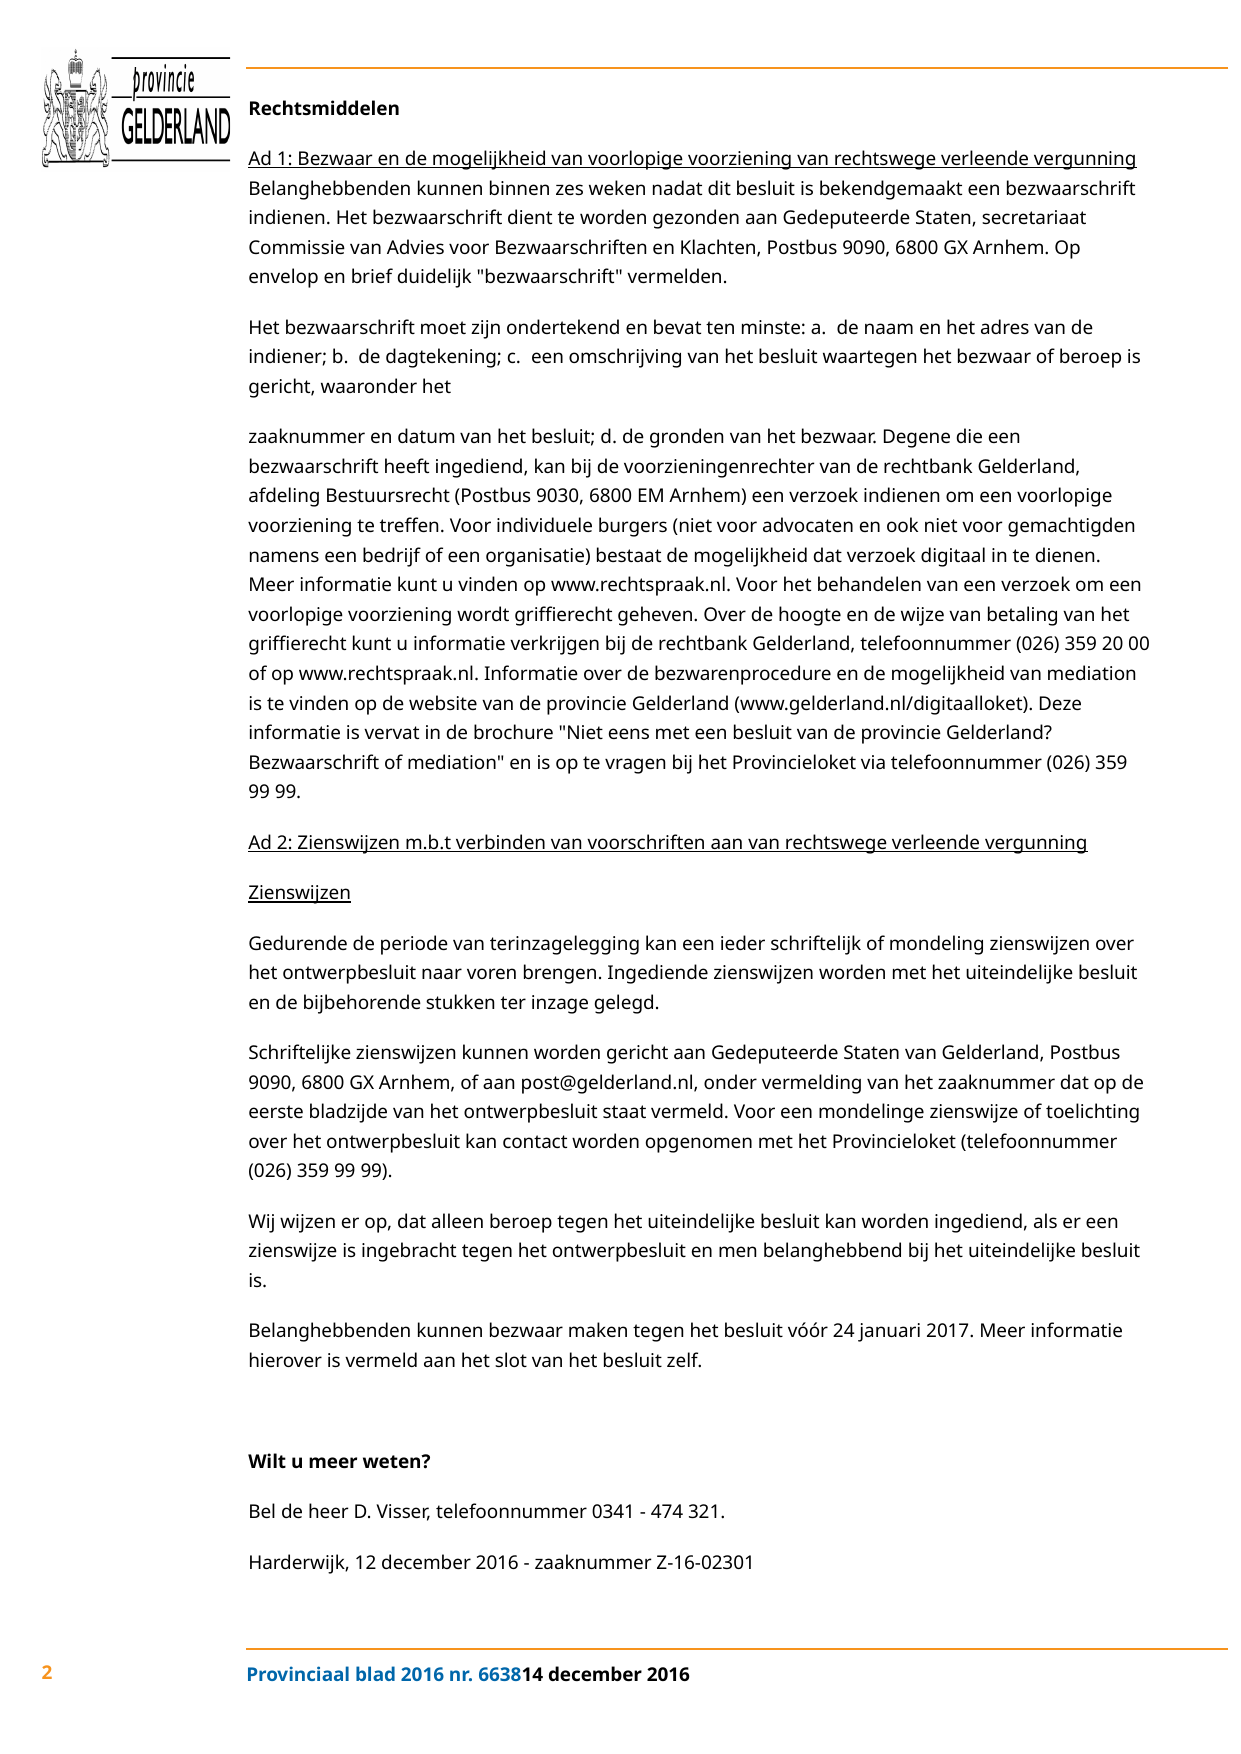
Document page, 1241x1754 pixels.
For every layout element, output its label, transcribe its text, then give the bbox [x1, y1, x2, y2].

text Belanghebbenden kunnen bezwaar maken tegen het besluit vóór 24 januari 2017. Meer informatie hierover is vermeld aan het slot van het besluit zelf. [248, 1318, 1152, 1373]
text Gedurende de periode van terinzagelegging kan een ieder schriftelijk of mondeling zienswijzen over het ontwerpbesluit naar voren brengen. Ingediende zienswijzen worden met het uiteindelijke besluit en de bijbehorende stukken ter inzage gelegd. [248, 930, 1152, 1015]
text Bel de heer D. Visser, telefoonnummer 0341 - 474 321. [248, 1498, 1152, 1524]
text Schriftelijke zienswijzen kunnen worden gericht aan Gedeputeerde Staten van Gelderland, Postbus 9090, 6800 GX Arnhem, of aan post@gelderland.nl, onder vermelding van het zaaknummer dat op de eerste bladzijde van het ontwerpbesluit staat vermeld. Voor een mondelinge zienswijze of toelichting over het ontwerpbesluit kan contact worden opgenomen met het Provincieloket (telefoonnummer (026) 359 99 99). [248, 1039, 1152, 1183]
text Wij wijzen er op, dat alleen beroep tegen het uiteindelijke besluit kan worden ingediend, als er een zienswijze is ingebracht tegen het ontwerpbesluit en men belanghebbend bij het uiteindelijke besluit is. [248, 1208, 1152, 1293]
text Harderwijk, 12 december 2016 - zaaknummer Z-16-02301 [248, 1549, 1152, 1575]
text Ad 1: Bezwaar en de mogelijkheid van voorlopige voorziening van rechtswege verleende vergunning Belanghebbenden kunnen binnen zes weken nadat dit besluit is bekendgemaakt een bezwaarschrift indienen. Het bezwaarschrift dient te worden gezonden aan Gedeputeerde Staten, secretariaat Commissie van Advies voor Bezwaarschriften en Klachten, Postbus 9090, 6800 GX Arnhem. Op envelop en brief duidelijk "bezwaarschrift" vermelden. [248, 145, 1152, 289]
picture [41, 47, 231, 172]
text zaaknummer en datum van het besluit; d. de gronden van het bezwaar. Degene die een bezwaarschrift heeft ingediend, kan bij de voorzieningenrechter van de rechtbank Gelderland, afdeling Bestuursrecht (Postbus 9030, 6800 EM Arnhem) een verzoek indienen om een voorlopige voorziening te treffen. Voor individuele burgers (niet voor advocaten en ook niet voor gemachtigden namens een bedrijf of een organisatie) bestaat de mogelijkheid dat verzoek digitaal in te dienen. Meer informatie kunt u vinden op www.rechtspraak.nl. Voor het behandelen van een verzoek om een voorlopige voorziening wordt griffierecht geheven. Over de hoogte en de wijze van betaling van het griffierecht kunt u informatie verkrijgen bij de rechtbank Gelderland, telefoonnummer (026) 359 20 00 of op www.rechtspraak.nl. Informatie over de bezwarenprocedure en de mogelijkheid van mediation is te vinden op de website van de provincie Gelderland (www.gelderland.nl/digitaalloket). Deze informatie is vervat in de brochure "Niet eens met een besluit van de provincie Gelderland? Bezwaarschrift of mediation" en is op te vragen bij het Provincieloket via telefoonnummer (026) 359 99 99. [248, 423, 1152, 804]
text Zienswijzen [248, 879, 1152, 905]
text Rechtsmiddelen [248, 95, 1152, 121]
text Wilt u meer weten? [248, 1448, 1152, 1474]
text Ad 2: Zienswijzen m.b.t verbinden van voorschriften aan van rechtswege verleende vergunning [248, 829, 1152, 855]
text Het bezwaarschrift moet zijn ondertekend en bevat ten minste: a. de naam en het adres van de indiener; b. de dagtekening; c. een omschrijving van het besluit waartegen het bezwaar of beroep is gericht, waaronder het [248, 314, 1152, 399]
